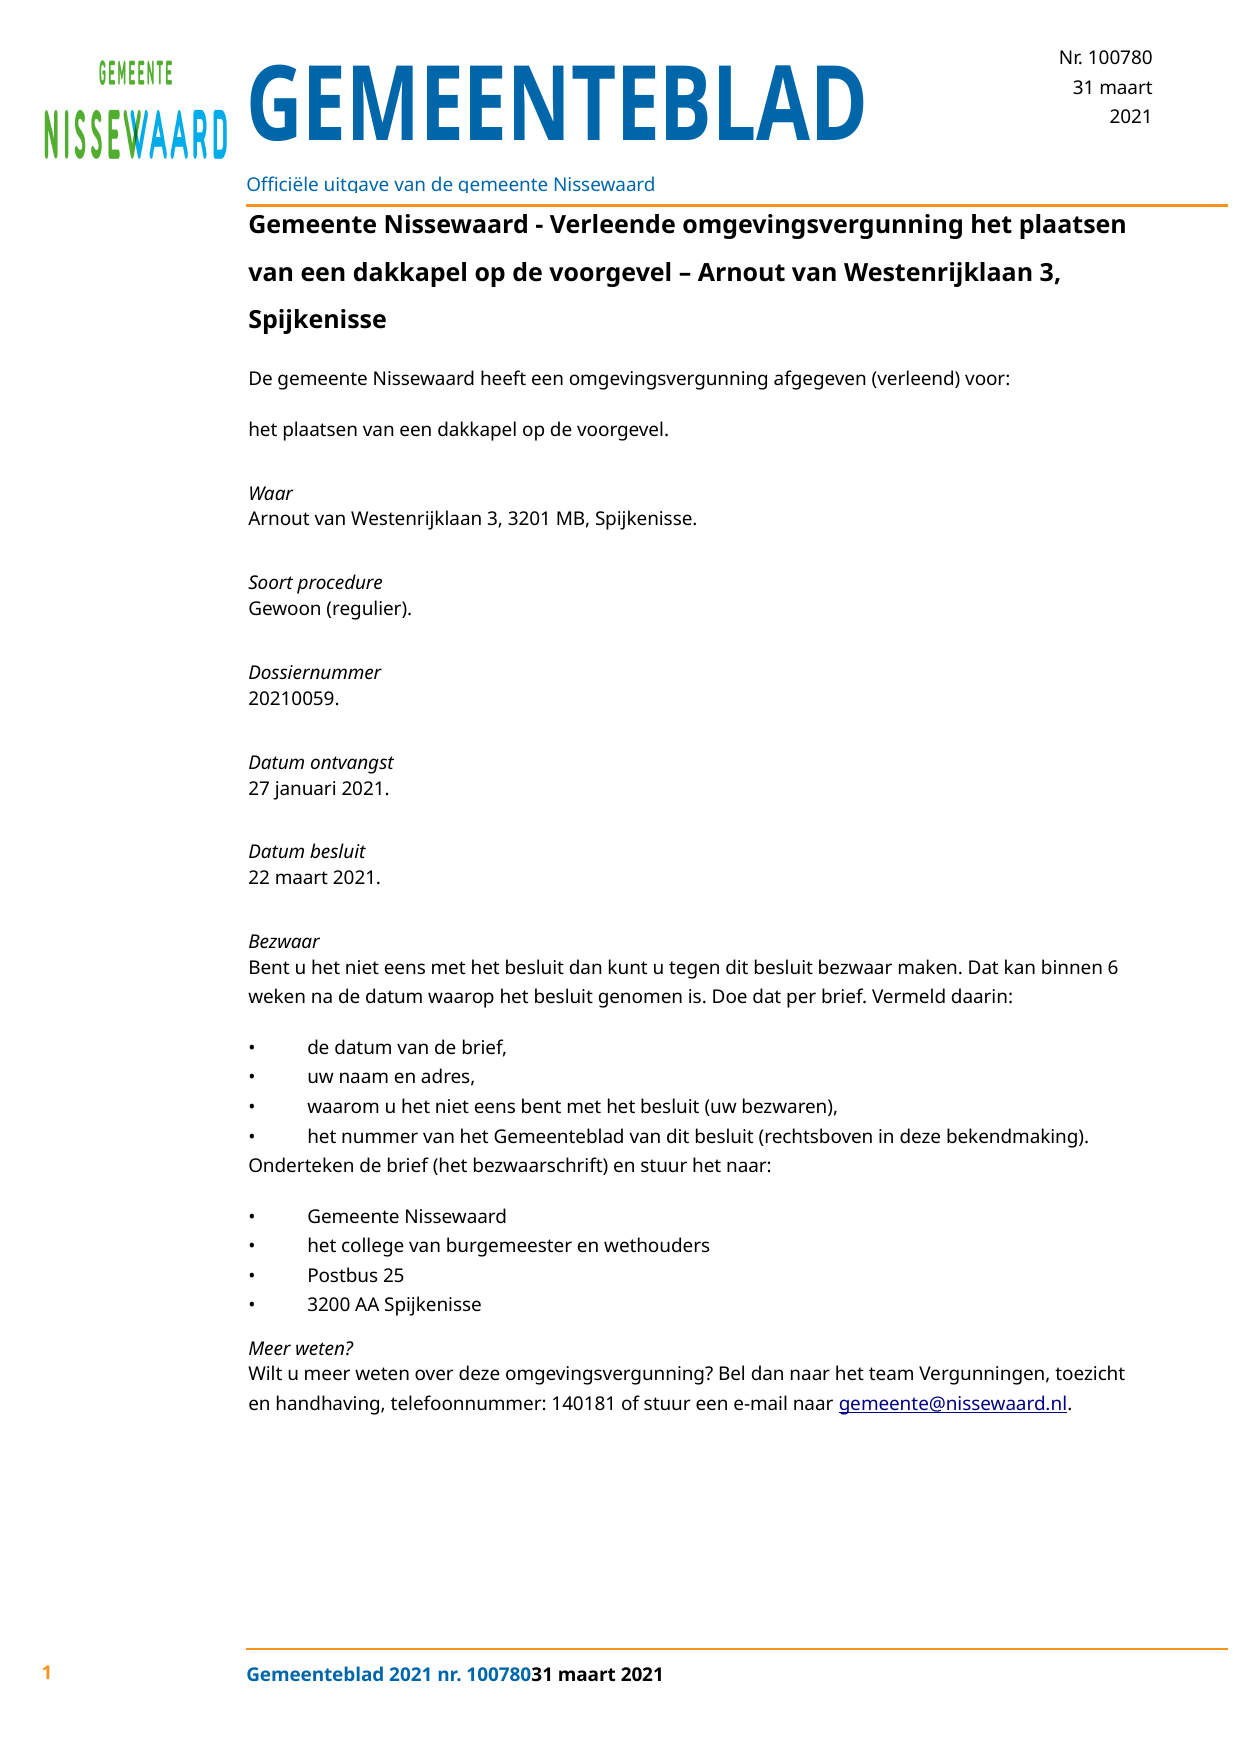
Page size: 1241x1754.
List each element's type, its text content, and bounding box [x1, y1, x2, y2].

text het plaatsen van een dakkapel op de voorgevel. [248, 416, 1152, 442]
text Datum ontvangst [248, 749, 1152, 775]
list Postbus 25 [248, 1262, 1152, 1288]
text Arnout van Westenrijklaan 3, 3201 MB, Spijkenisse. [248, 506, 1152, 531]
text Bezwaar [248, 928, 1152, 954]
list de datum van de brief, [248, 1034, 1152, 1060]
text Meer weten? [248, 1335, 1152, 1360]
text Wilt u meer weten over deze omgevingsvergunning? Bel dan naar het team Vergunningen, toezicht en handhaving, telefoonnummer: 140181 of stuur een e-mail naar gemeente@nissewaard.nl. [248, 1360, 1152, 1416]
text De gemeente Nissewaard heeft een omgevingsvergunning afgegeven (verleend) voor: [248, 366, 1152, 391]
list het nummer van het Gemeenteblad van dit besluit (rechtsboven in deze bekendmaking). [248, 1123, 1152, 1148]
text Gemeente Nissewaard - Verleende omgevingsvergunning het plaatsen van een dakkapel op de voorgevel – Arnout van Westenrijklaan 3, Spijkenisse [248, 207, 1152, 336]
text 20210059. [248, 685, 1152, 711]
text Datum besluit [248, 839, 1152, 864]
text Bent u het niet eens met het besluit dan kunt u tegen dit besluit bezwaar maken. Dat kan binnen 6 weken na de datum waarop het besluit genomen is. Doe dat per brief. Vermeld daarin: [248, 954, 1152, 1009]
list het college van burgemeester en wethouders [248, 1232, 1152, 1258]
text Dossiernummer [248, 659, 1152, 685]
list 3200 AA Spijkenisse [248, 1292, 1152, 1317]
list uw naam en adres, [248, 1064, 1152, 1089]
text Onderteken de brief (het bezwaarschrift) en stuur het naar: [248, 1152, 1152, 1178]
text Waar [248, 480, 1152, 506]
text Soort procedure [248, 569, 1152, 595]
text 22 maart 2021. [248, 864, 1152, 890]
text Gewoon (regulier). [248, 595, 1152, 621]
picture [41, 47, 231, 172]
list waarom u het niet eens bent met het besluit (uw bezwaren), [248, 1093, 1152, 1119]
list Gemeente Nissewaard [248, 1203, 1152, 1228]
text 27 januari 2021. [248, 775, 1152, 800]
